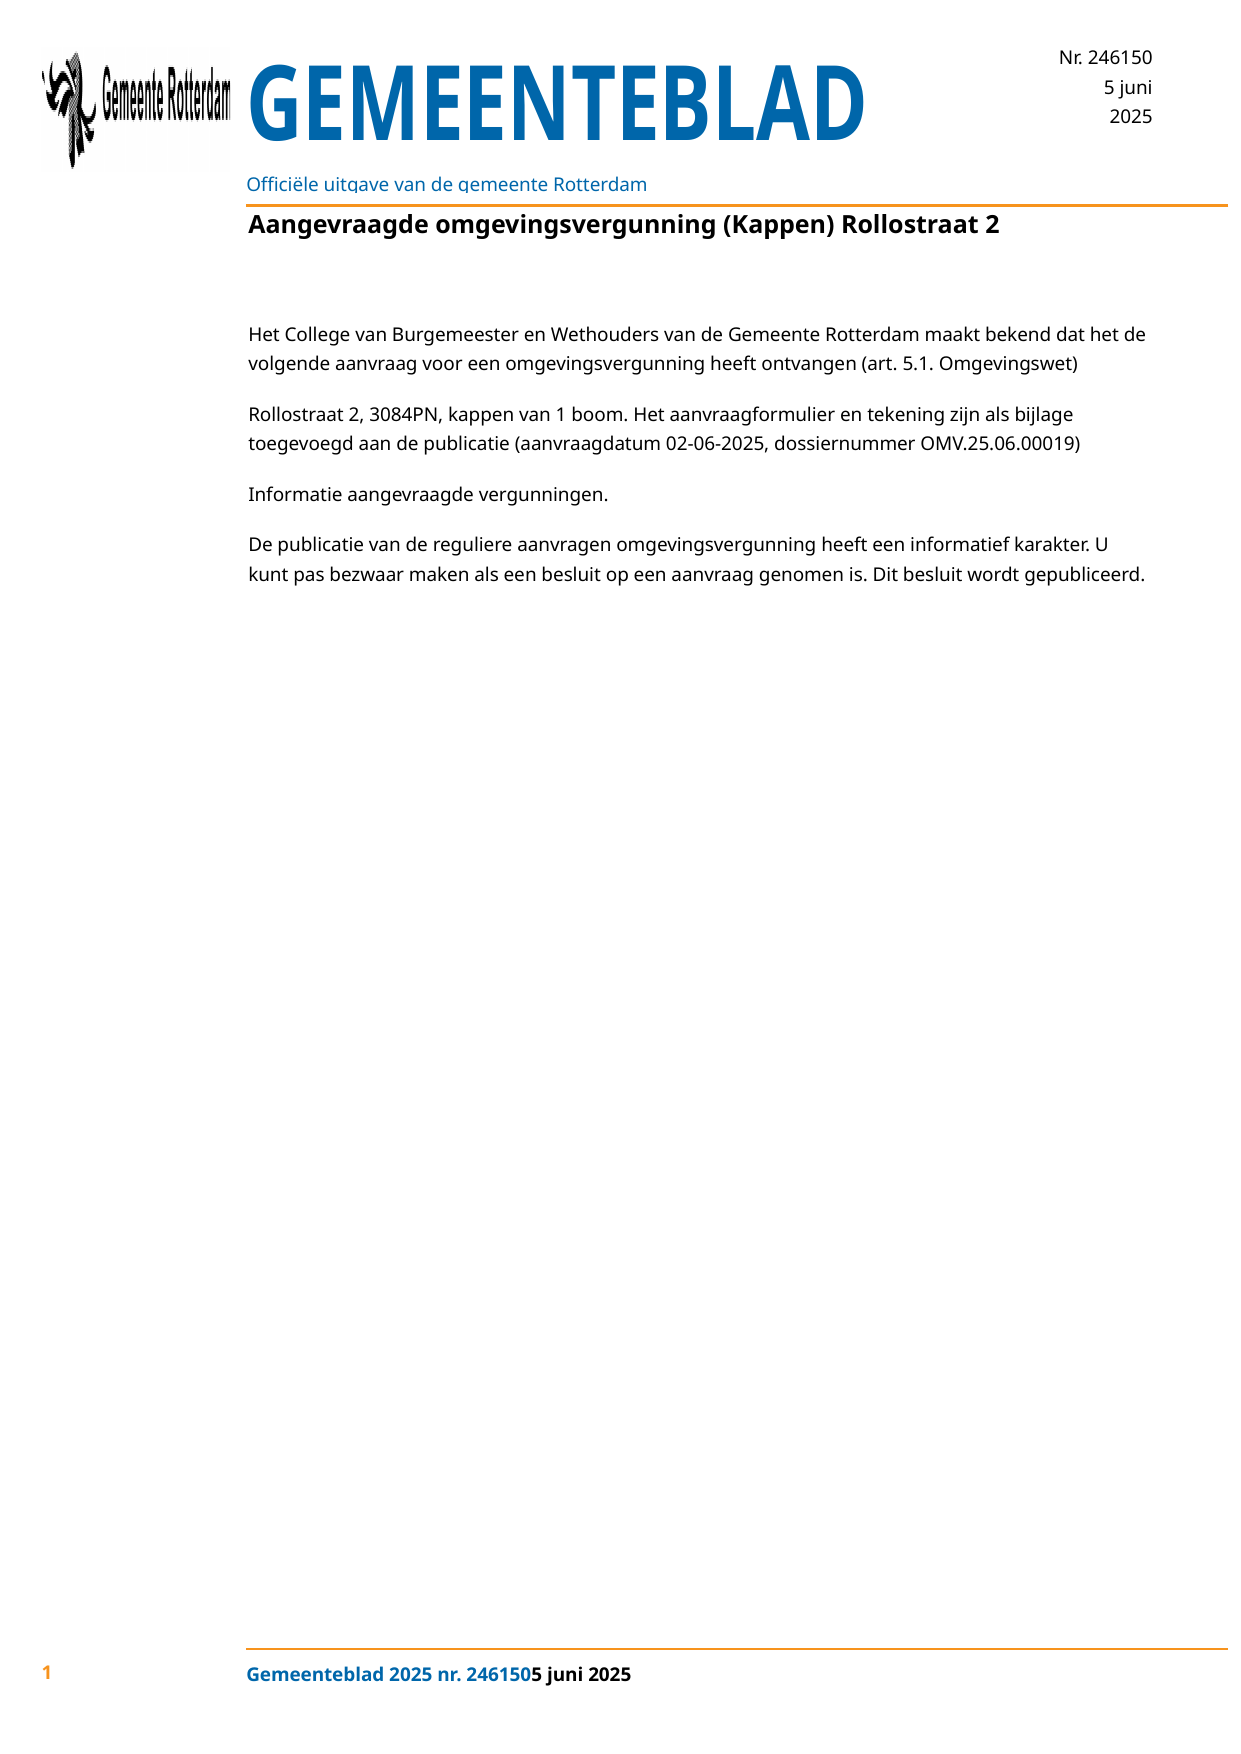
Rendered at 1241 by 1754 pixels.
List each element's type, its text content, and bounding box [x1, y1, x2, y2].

text Rollostraat 2, 3084PN, kappen van 1 boom. Het aanvraagformulier en tekening zijn als bijlage toegevoegd aan de publicatie (aanvraagdatum 02-06-2025, dossiernummer OMV.25.06.00019) [248, 401, 1152, 456]
text Het College van Burgemeester en Wethouders van de Gemeente Rotterdam maakt bekend dat het de volgende aanvraag voor een omgevingsvergunning heeft ontvangen (art. 5.1. Omgevingswet) [248, 321, 1152, 376]
picture [41, 47, 231, 172]
text Informatie aangevraagde vergunningen. [248, 481, 1152, 506]
text Aangevraagde omgevingsvergunning (Kappen) Rollostraat 2 [248, 207, 1152, 241]
text De publicatie van de reguliere aanvragen omgevingsvergunning heeft een informatief karakter. U kunt pas bezwaar maken als een besluit op een aanvraag genomen is. Dit besluit wordt gepubliceerd. [248, 531, 1152, 586]
